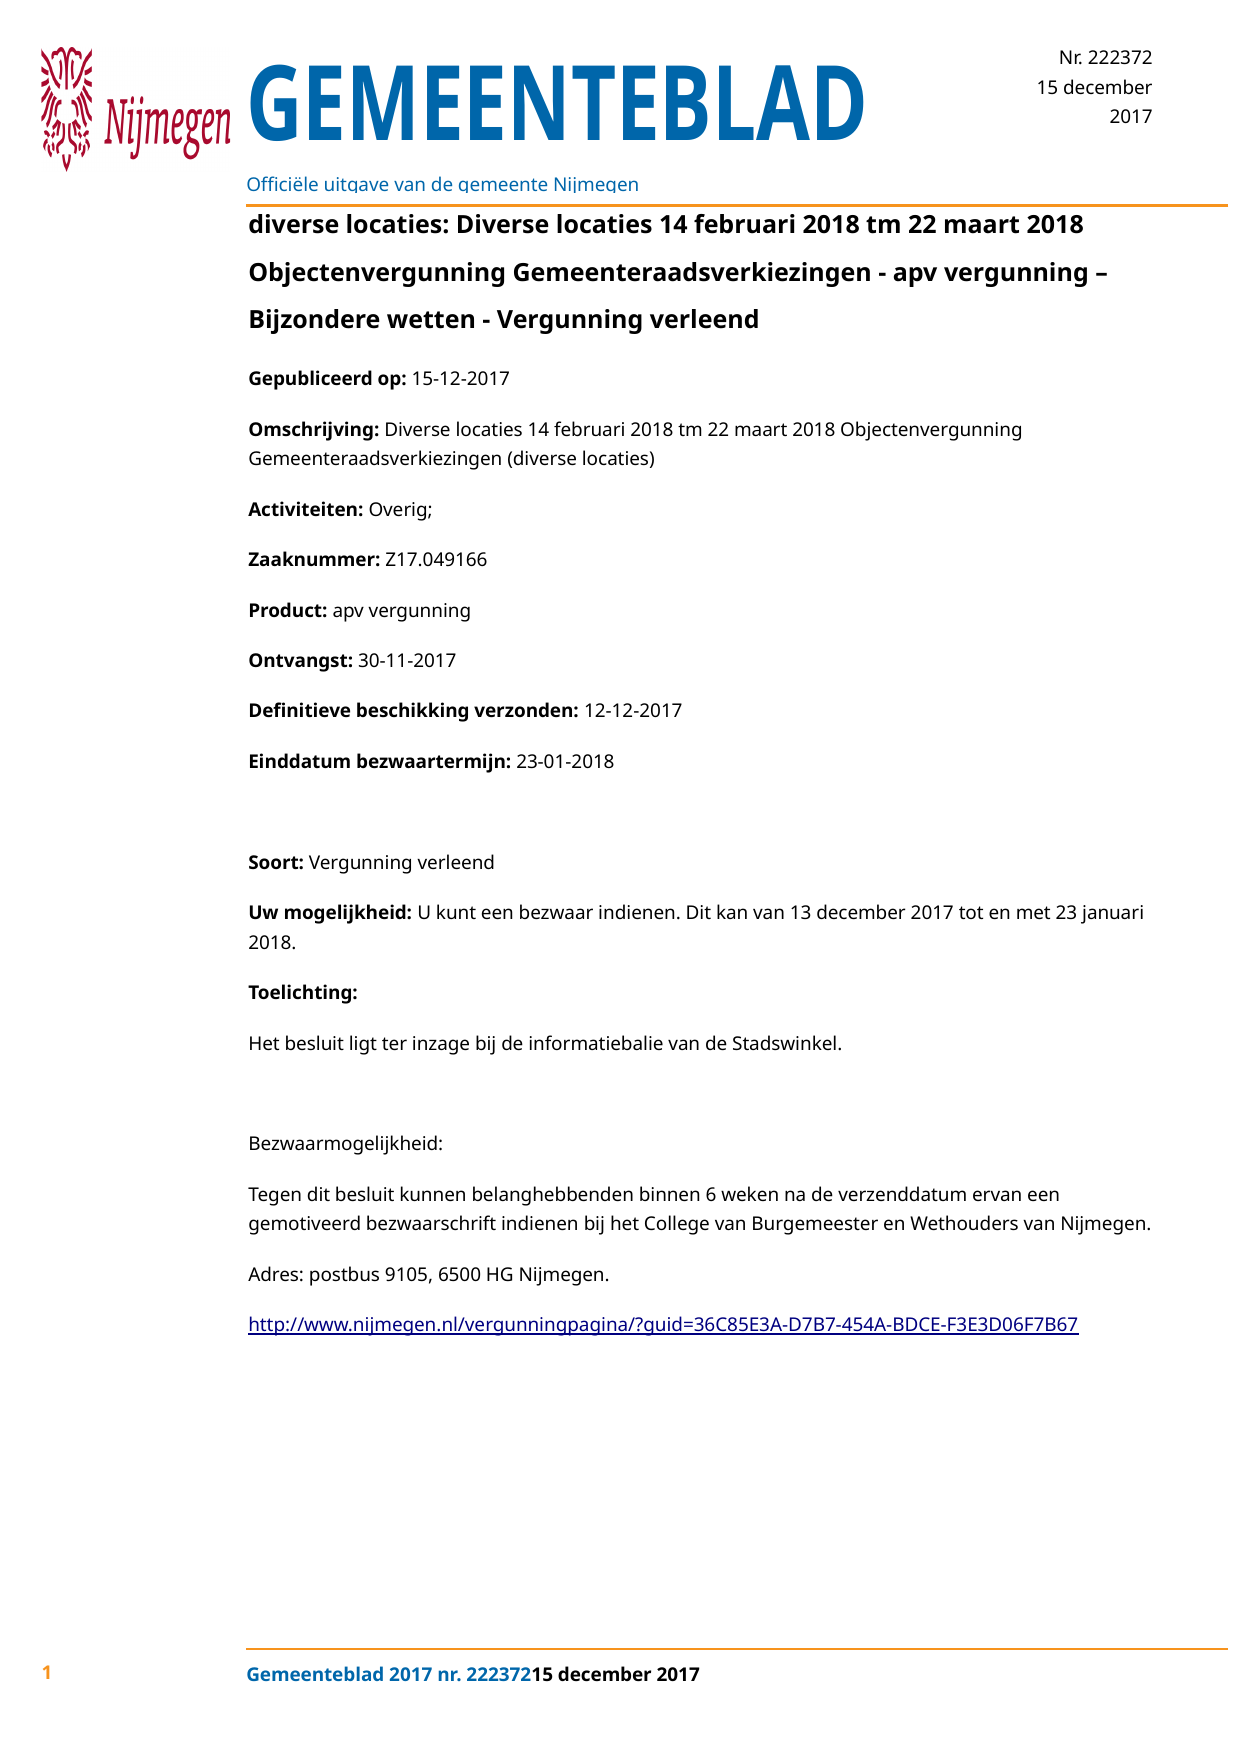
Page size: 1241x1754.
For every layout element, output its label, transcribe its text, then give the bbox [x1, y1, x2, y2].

text Product: apv vergunning [248, 597, 1152, 622]
text Einddatum bezwaartermijn: 23-01-2018 [248, 748, 1152, 774]
text Ontvangst: 30-11-2017 [248, 647, 1152, 673]
text Activiteiten: Overig; [248, 496, 1152, 522]
picture [41, 47, 231, 172]
text Omschrijving: Diverse locaties 14 februari 2018 tm 22 maart 2018 Objectenvergunning Gemeenteraadsverkiezingen (diverse locaties) [248, 416, 1152, 471]
text diverse locaties: Diverse locaties 14 februari 2018 tm 22 maart 2018 Objectenvergunning Gemeenteraadsverkiezingen - apv vergunning – Bijzondere wetten - Vergunning verleend [248, 207, 1152, 336]
text Het besluit ligt ter inzage bij de informatiebalie van de Stadswinkel. [248, 1030, 1152, 1055]
text Definitieve beschikking verzonden: 12-12-2017 [248, 698, 1152, 723]
text Soort: Vergunning verleend [248, 849, 1152, 874]
text Tegen dit besluit kunnen belanghebbenden binnen 6 weken na de verzenddatum ervan een gemotiveerd bezwaarschrift indienen bij het College van Burgemeester en Wethouders van Nijmegen. [248, 1181, 1152, 1236]
text Gepubliceerd op: 15-12-2017 [248, 366, 1152, 391]
text Bezwaarmogelijkheid: [248, 1131, 1152, 1156]
text http://www.nijmegen.nl/vergunningpagina/?guid=36C85E3A-D7B7-454A-BDCE-F3E3D06F7B67 [248, 1311, 1152, 1337]
text Toelichting: [248, 979, 1152, 1005]
text Zaaknummer: Z17.049166 [248, 546, 1152, 572]
text Adres: postbus 9105, 6500 HG Nijmegen. [248, 1261, 1152, 1287]
text Uw mogelijkheid: U kunt een bezwaar indienen. Dit kan van 13 december 2017 tot en met 23 januari 2018. [248, 899, 1152, 954]
